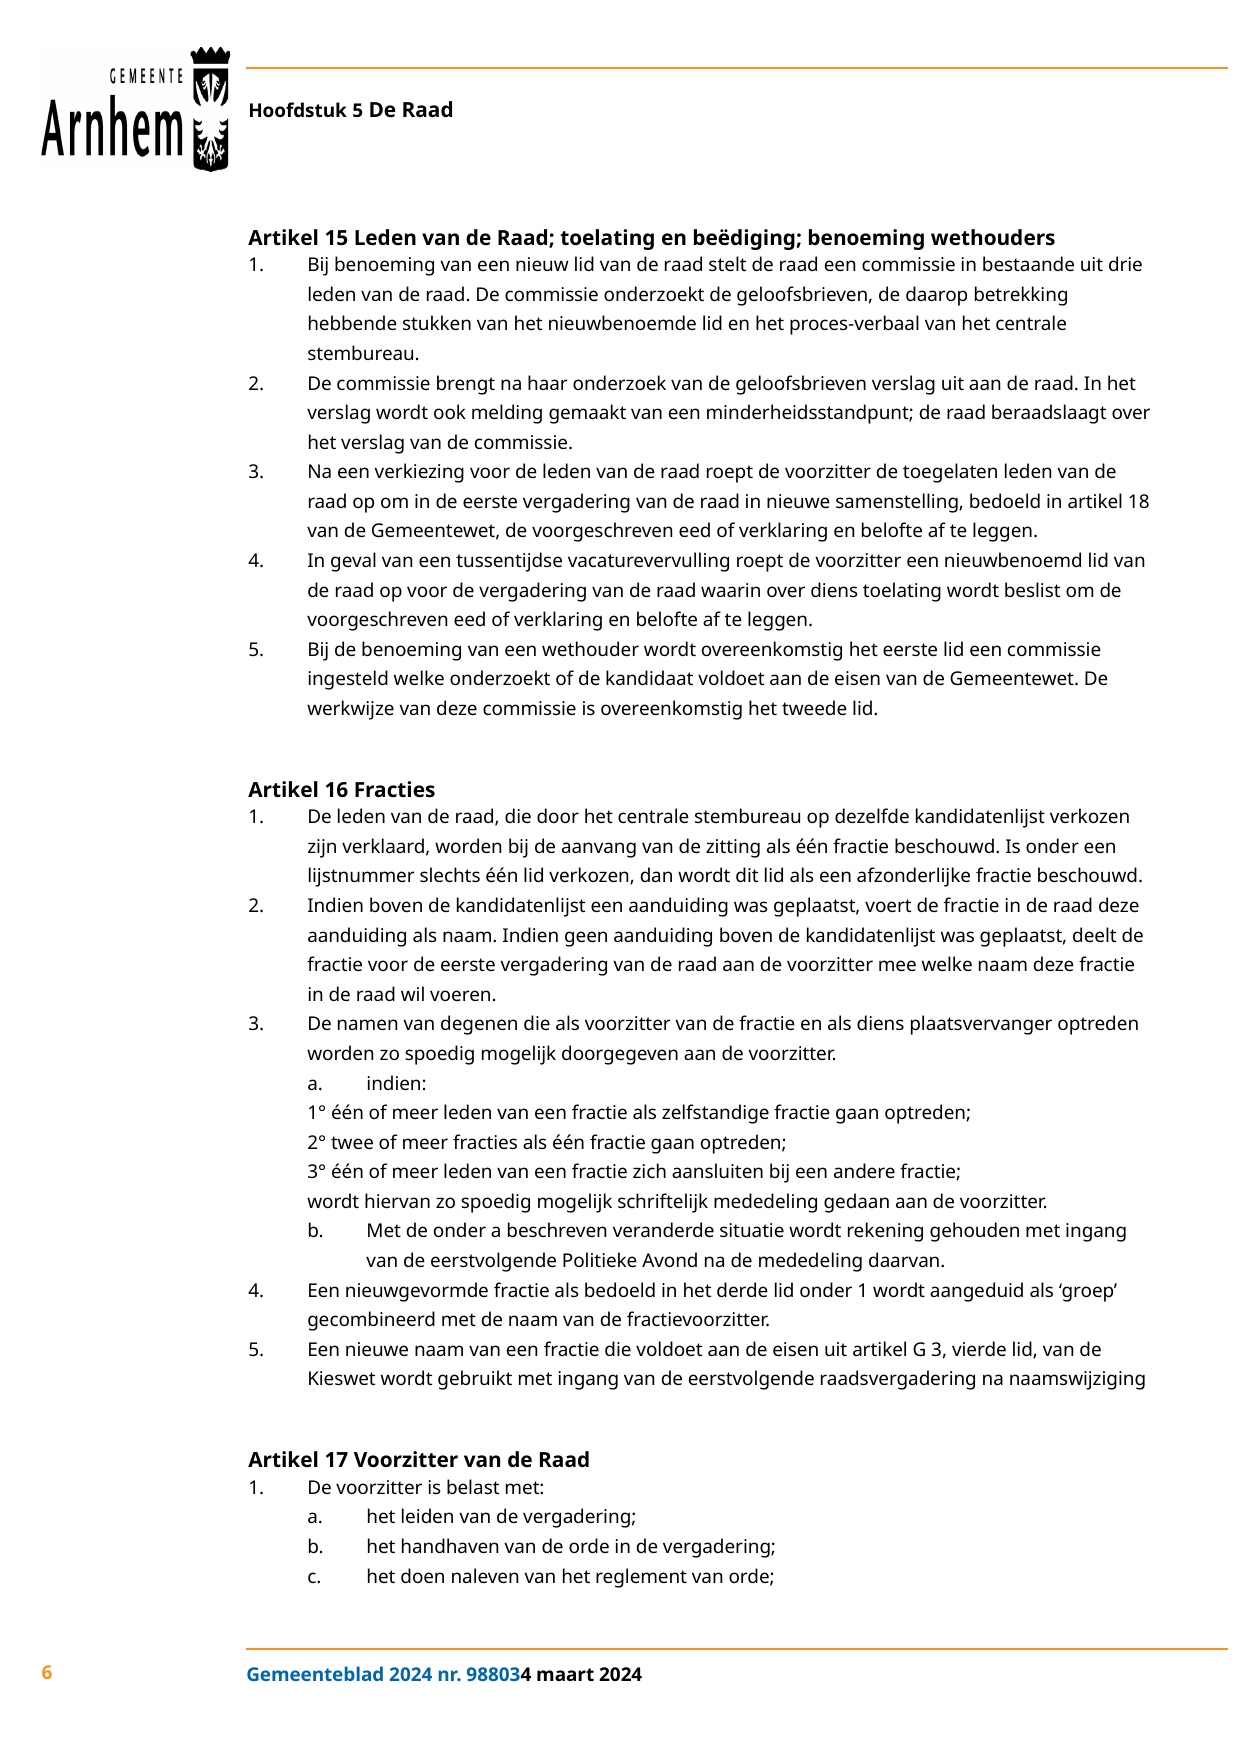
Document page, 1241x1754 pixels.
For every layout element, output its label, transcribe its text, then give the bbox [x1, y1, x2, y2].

list Bij benoeming van een nieuw lid van de raad stelt de raad een commissie in bestaande uit drie leden van de raad. De commissie onderzoekt de geloofsbrieven, de daarop betrekking hebbende stukken van het nieuwbenoemde lid en het proces-verbaal van het centrale stembureau. [248, 251, 1152, 366]
list De leden van de raad, die door het centrale stembureau op dezelfde kandidatenlijst verkozen zijn verklaard, worden bij de aanvang van de zitting als één fractie beschouwd. Is onder een lijstnummer slechts één lid verkozen, dan wordt dit lid als een afzonderlijke fractie beschouwd. [248, 803, 1152, 888]
picture [41, 47, 231, 172]
text Artikel 17 Voorzitter van de Raad [248, 1446, 1152, 1474]
list 3° één of meer leden van een fractie zich aansluiten bij een andere fractie; [248, 1158, 1152, 1184]
list het doen naleven van het reglement van orde; [307, 1563, 1152, 1588]
list Met de onder a beschreven veranderde situatie wordt rekening gehouden met ingang van de eerstvolgende Politieke Avond na de mededeling daarvan. [307, 1218, 1152, 1273]
text Artikel 16 Fracties [248, 775, 1152, 803]
list De voorzitter is belast met: [248, 1474, 1152, 1500]
list In geval van een tussentijdse vacaturevervulling roept de voorzitter een nieuwbenoemd lid van de raad op voor de vergadering van de raad waarin over diens toelating wordt beslist om de voorgeschreven eed of verklaring en belofte af te leggen. [248, 547, 1152, 632]
list Een nieuwgevormde fractie als bedoeld in het derde lid onder 1 wordt aangeduid als ‘groep’ gecombineerd met de naam van de fractievoorzitter. [248, 1277, 1152, 1332]
list Een nieuwe naam van een fractie die voldoet aan de eisen uit artikel G 3, vierde lid, van de Kieswet wordt gebruikt met ingang van de eerstvolgende raadsvergadering na naamswijziging [248, 1336, 1152, 1391]
list wordt hiervan zo spoedig mogelijk schriftelijk mededeling gedaan aan de voorzitter. [248, 1188, 1152, 1214]
list het leiden van de vergadering; [307, 1504, 1152, 1529]
list 2° twee of meer fracties als één fractie gaan optreden; [248, 1129, 1152, 1155]
text Hoofdstuk 5 De Raad [248, 95, 1152, 123]
list 1° één of meer leden van een fractie als zelfstandige fractie gaan optreden; [248, 1099, 1152, 1125]
list De commissie brengt na haar onderzoek van de geloofsbrieven verslag uit aan de raad. In het verslag wordt ook melding gemaakt van een minderheidsstandpunt; de raad beraadslaagt over het verslag van de commissie. [248, 370, 1152, 454]
text Artikel 15 Leden van de Raad; toelating en beëdiging; benoeming wethouders [248, 223, 1152, 251]
list Indien boven de kandidatenlijst een aanduiding was geplaatst, voert de fractie in de raad deze aanduiding als naam. Indien geen aanduiding boven de kandidatenlijst was geplaatst, deelt de fractie voor de eerste vergadering van de raad aan de voorzitter mee welke naam deze fractie in de raad wil voeren. [248, 892, 1152, 1007]
list De namen van degenen die als voorzitter van de fractie en als diens plaatsvervanger optreden worden zo spoedig mogelijk doorgegeven aan de voorzitter. [248, 1011, 1152, 1066]
list Na een verkiezing voor de leden van de raad roept de voorzitter de toegelaten leden van de raad op om in de eerste vergadering van de raad in nieuwe samenstelling, bedoeld in artikel 18 van de Gemeentewet, de voorgeschreven eed of verklaring en belofte af te leggen. [248, 458, 1152, 543]
list het handhaven van de orde in de vergadering; [307, 1533, 1152, 1559]
list Bij de benoeming van een wethouder wordt overeenkomstig het eerste lid een commissie ingesteld welke onderzoekt of de kandidaat voldoet aan de eisen van de Gemeentewet. De werkwijze van deze commissie is overeenkomstig het tweede lid. [248, 636, 1152, 721]
list indien: [307, 1070, 1152, 1096]
